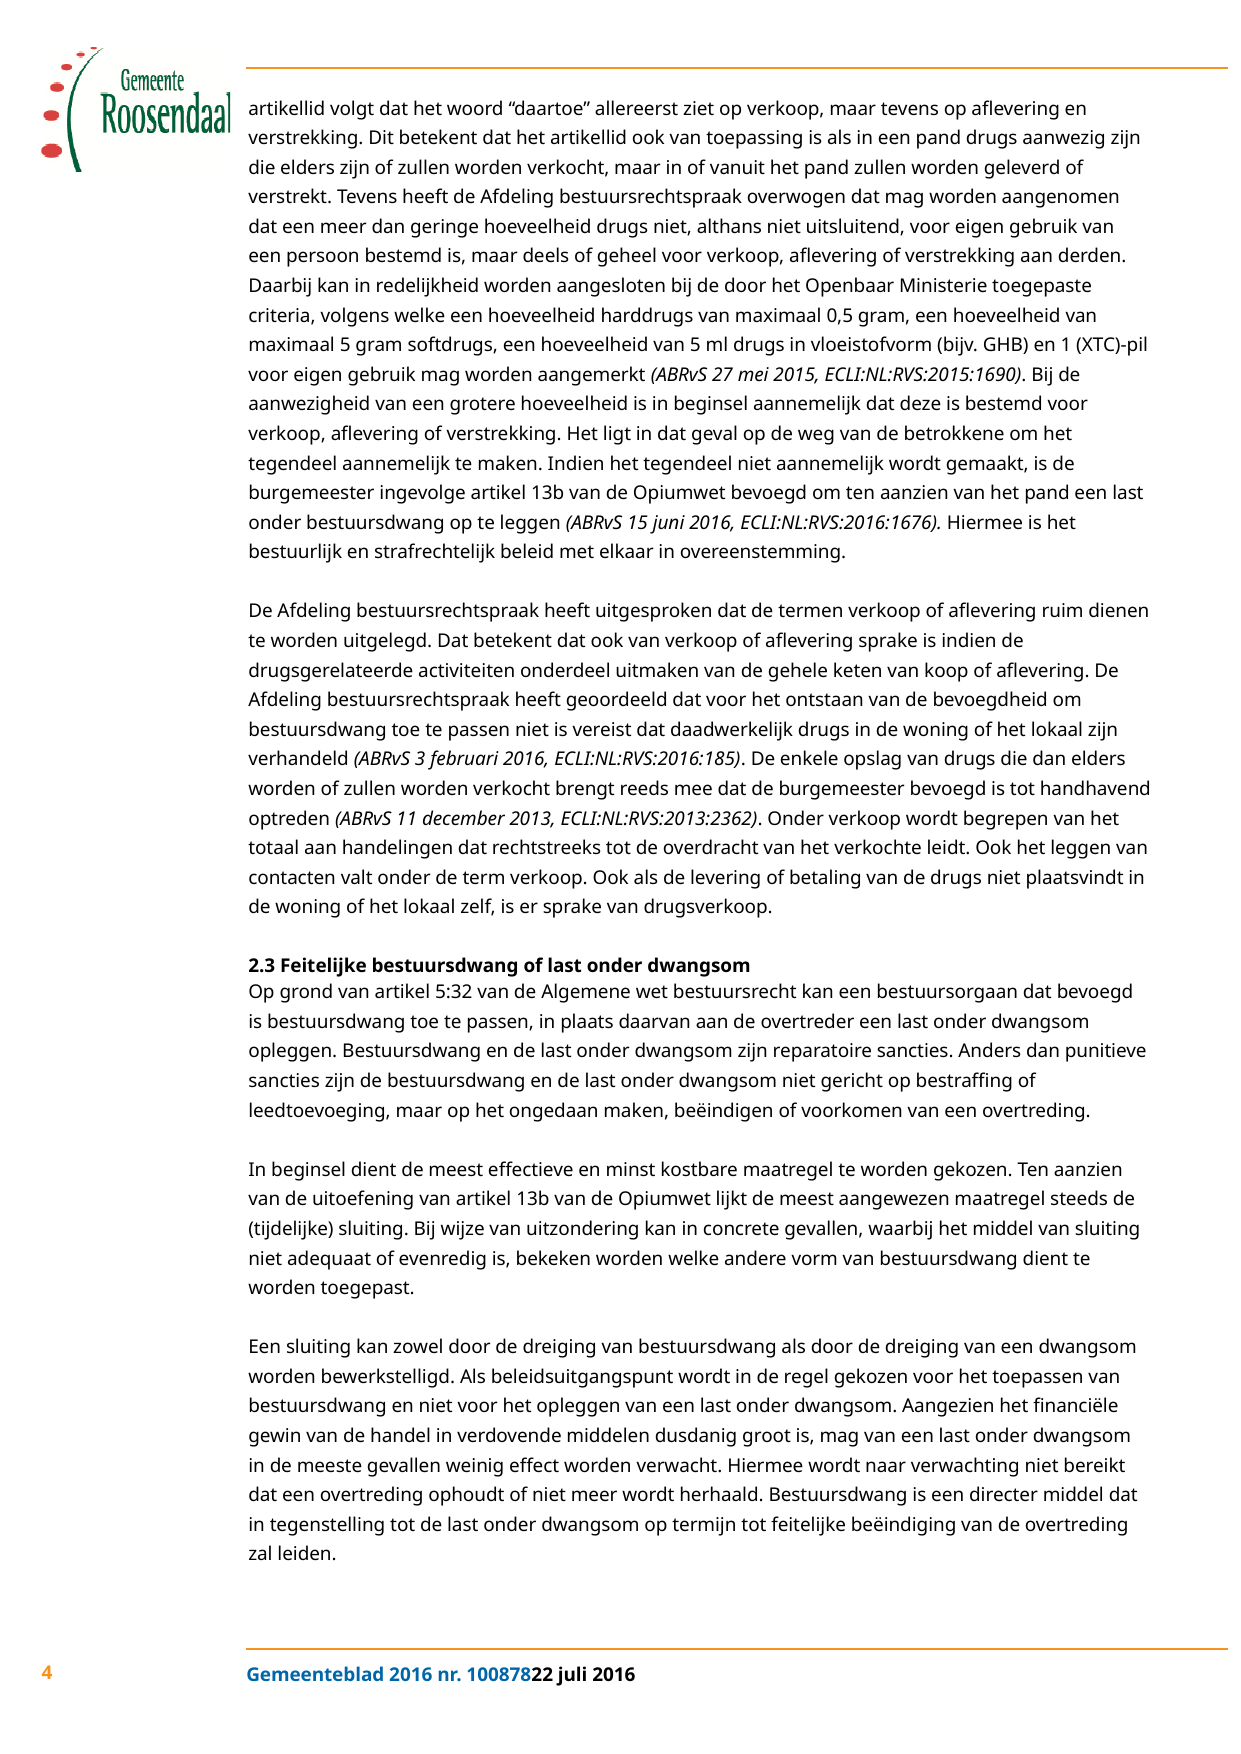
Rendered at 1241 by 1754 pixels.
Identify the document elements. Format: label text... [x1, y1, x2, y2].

text Op grond van artikel 5:32 van de Algemene wet bestuursrecht kan een bestuursorgaan dat bevoegd is bestuursdwang toe te passen, in plaats daarvan aan de overtreder een last onder dwangsom opleggen. Bestuursdwang en de last onder dwangsom zijn reparatoire sancties. Anders dan punitieve sancties zijn de bestuursdwang en de last onder dwangsom niet gericht op bestraffing of leedtoevoeging, maar op het ongedaan maken, beëindigen of voorkomen van een overtreding. [248, 978, 1152, 1122]
text In beginsel dient de meest effectieve en minst kostbare maatregel te worden gekozen. Ten aanzien van de uitoefening van artikel 13b van de Opiumwet lijkt de meest aangewezen maatregel steeds de (tijdelijke) sluiting. Bij wijze van uitzondering kan in concrete gevallen, waarbij het middel van sluiting niet adequaat of evenredig is, bekeken worden welke andere vorm van bestuursdwang dient te worden toegepast. [248, 1156, 1152, 1300]
text 2.3 Feitelijke bestuursdwang of last onder dwangsom [248, 953, 1152, 978]
picture [41, 47, 231, 172]
text De Afdeling bestuursrechtspraak heeft uitgesproken dat de termen verkoop of aflevering ruim dienen te worden uitgelegd. Dat betekent dat ook van verkoop of aflevering sprake is indien de drugsgerelateerde activiteiten onderdeel uitmaken van de gehele keten van koop of aflevering. De Afdeling bestuursrechtspraak heeft geoordeeld dat voor het ontstaan van de bevoegdheid om bestuursdwang toe te passen niet is vereist dat daadwerkelijk drugs in de woning of het lokaal zijn verhandeld (ABRvS 3 februari 2016, ECLI:NL:RVS:2016:185). De enkele opslag van drugs die dan elders worden of zullen worden verkocht brengt reeds mee dat de burgemeester bevoegd is tot handhavend optreden (ABRvS 11 december 2013, ECLI:NL:RVS:2013:2362). Onder verkoop wordt begrepen van het totaal aan handelingen dat rechtstreeks tot de overdracht van het verkochte leidt. Ook het leggen van contacten valt onder de term verkoop. Ook als de levering of betaling van de drugs niet plaatsvindt in de woning of het lokaal zelf, is er sprake van drugsverkoop. [248, 598, 1152, 919]
text Een sluiting kan zowel door de dreiging van bestuursdwang als door de dreiging van een dwangsom worden bewerkstelligd. Als beleidsuitgangspunt wordt in de regel gekozen voor het toepassen van bestuursdwang en niet voor het opleggen van een last onder dwangsom. Aangezien het financiële gewin van de handel in verdovende middelen dusdanig groot is, mag van een last onder dwangsom in de meeste gevallen weinig effect worden verwacht. Hiermee wordt naar verwachting niet bereikt dat een overtreding ophoudt of niet meer wordt herhaald. Bestuursdwang is een directer middel dat in tegenstelling tot de last onder dwangsom op termijn tot feitelijke beëindiging van de overtreding zal leiden. [248, 1333, 1152, 1566]
text artikellid volgt dat het woord “daartoe” allereerst ziet op verkoop, maar tevens op aflevering en verstrekking. Dit betekent dat het artikellid ook van toepassing is als in een pand drugs aanwezig zijn die elders zijn of zullen worden verkocht, maar in of vanuit het pand zullen worden geleverd of verstrekt. Tevens heeft de Afdeling bestuursrechtspraak overwogen dat mag worden aangenomen dat een meer dan geringe hoeveelheid drugs niet, althans niet uitsluitend, voor eigen gebruik van een persoon bestemd is, maar deels of geheel voor verkoop, aflevering of verstrekking aan derden. Daarbij kan in redelijkheid worden aangesloten bij de door het Openbaar Ministerie toegepaste criteria, volgens welke een hoeveelheid harddrugs van maximaal 0,5 gram, een hoeveelheid van maximaal 5 gram softdrugs, een hoeveelheid van 5 ml drugs in vloeistofvorm (bijv. GHB) en 1 (XTC)-pil voor eigen gebruik mag worden aangemerkt (ABRvS 27 mei 2015, ECLI:NL:RVS:2015:1690). Bij de aanwezigheid van een grotere hoeveelheid is in beginsel aannemelijk dat deze is bestemd voor verkoop, aflevering of verstrekking. Het ligt in dat geval op de weg van de betrokkene om het tegendeel aannemelijk te maken. Indien het tegendeel niet aannemelijk wordt gemaakt, is de burgemeester ingevolge artikel 13b van de Opiumwet bevoegd om ten aanzien van het pand een last onder bestuursdwang op te leggen (ABRvS 15 juni 2016, ECLI:NL:RVS:2016:1676). Hiermee is het bestuurlijk en strafrechtelijk beleid met elkaar in overeenstemming. [248, 95, 1152, 564]
